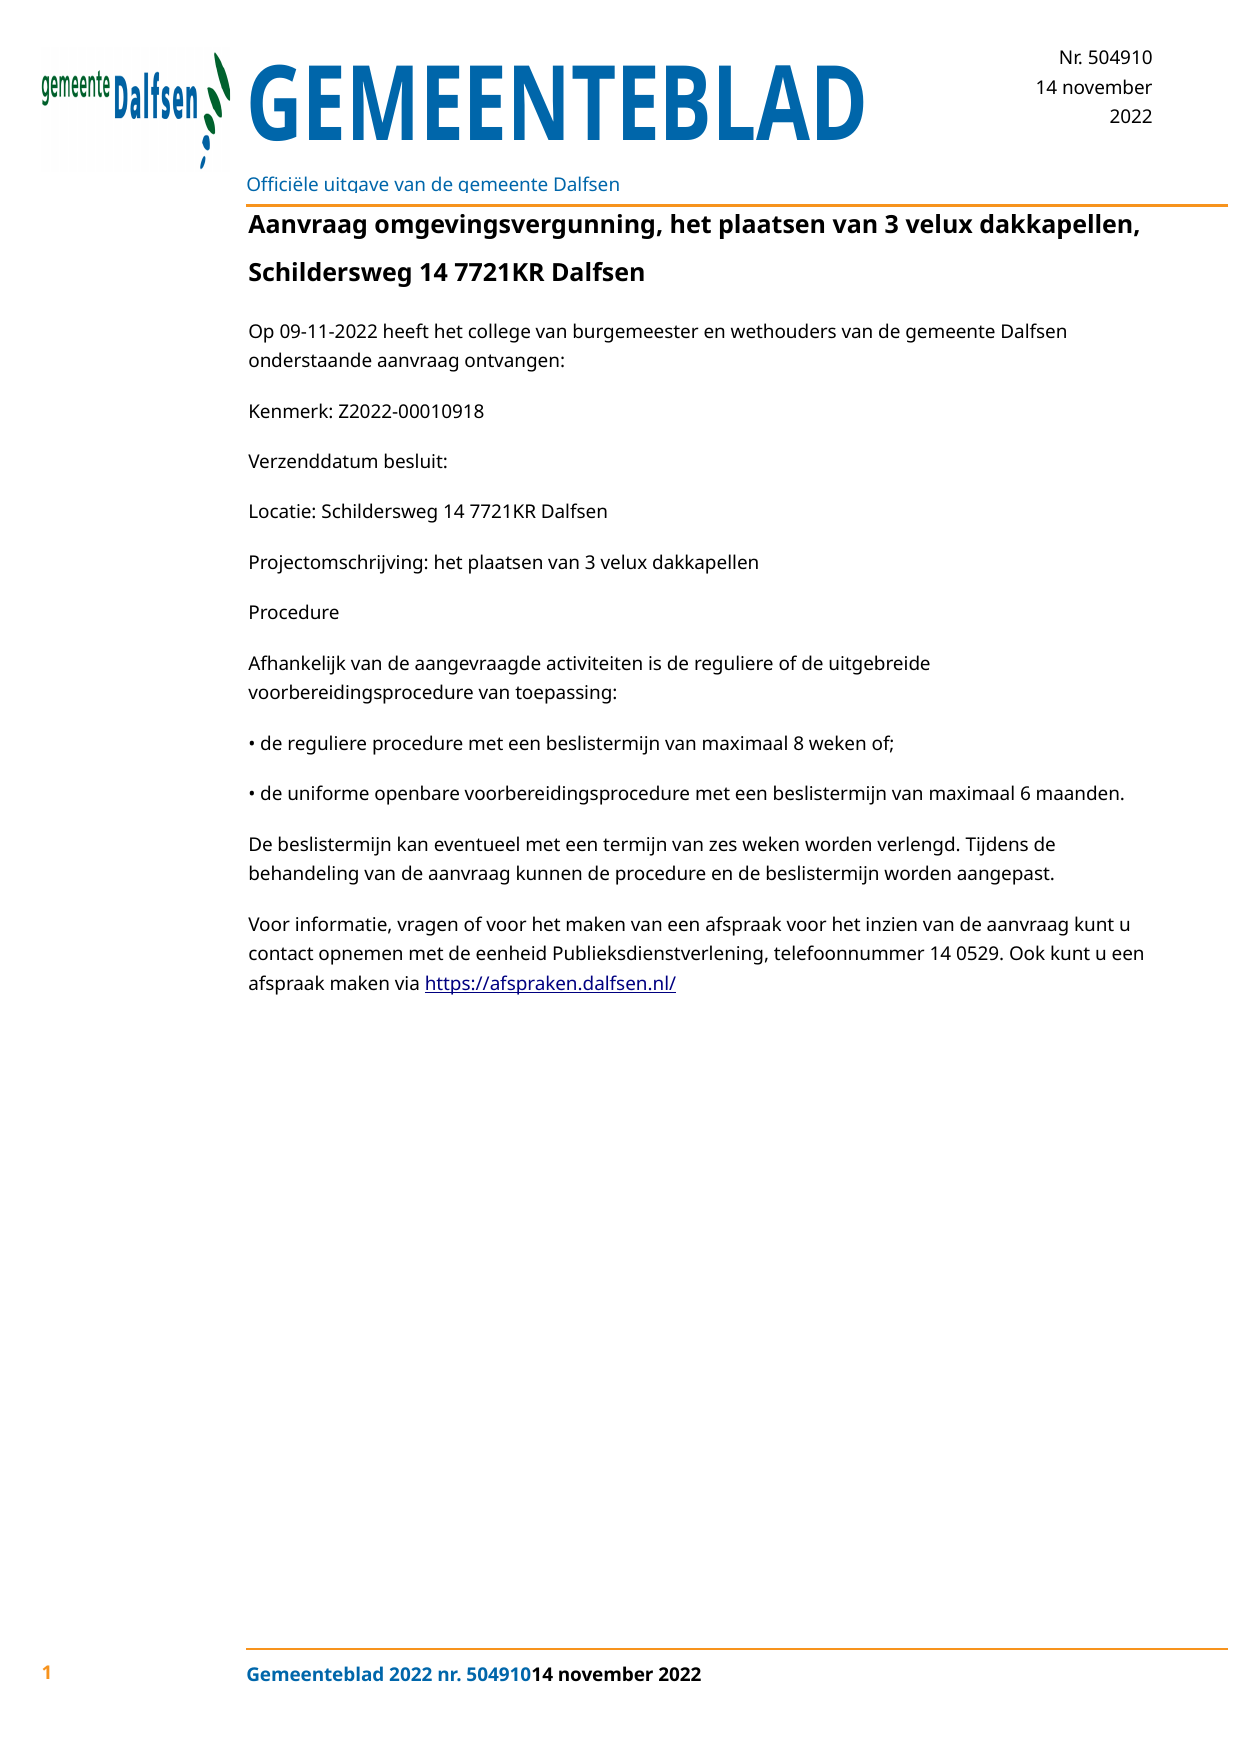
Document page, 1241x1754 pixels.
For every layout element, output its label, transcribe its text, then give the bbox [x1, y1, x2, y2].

text Kenmerk: Z2022-00010918 [248, 398, 1152, 424]
text Projectomschrijving: het plaatsen van 3 velux dakkapellen [248, 549, 1152, 575]
text Locatie: Schildersweg 14 7721KR Dalfsen [248, 499, 1152, 524]
text • de uniforme openbare voorbereidingsprocedure met een beslistermijn van maximaal 6 maanden. [248, 780, 1152, 806]
text Voor informatie, vragen of voor het maken van een afspraak voor het inzien van de aanvraag kunt u contact opnemen met de eenheid Publieksdienstverlening, telefoonnummer 14 0529. Ook kunt u een afspraak maken via https://afspraken.dalfsen.nl/ [248, 911, 1152, 996]
text De beslistermijn kan eventueel met een termijn van zes weken worden verlengd. Tijdens de behandeling van de aanvraag kunnen de procedure en de beslistermijn worden aangepast. [248, 831, 1152, 886]
text Aanvraag omgevingsvergunning, het plaatsen van 3 velux dakkapellen, Schildersweg 14 7721KR Dalfsen [248, 207, 1152, 288]
text Procedure [248, 599, 1152, 625]
text • de reguliere procedure met een beslistermijn van maximaal 8 weken of; [248, 730, 1152, 756]
text Op 09-11-2022 heeft het college van burgemeester en wethouders van de gemeente Dalfsen onderstaande aanvraag ontvangen: [248, 318, 1152, 373]
picture [41, 47, 231, 172]
text Verzenddatum besluit: [248, 448, 1152, 474]
text Afhankelijk van de aangevraagde activiteiten is de reguliere of de uitgebreide voorbereidingsprocedure van toepassing: [248, 650, 1152, 705]
